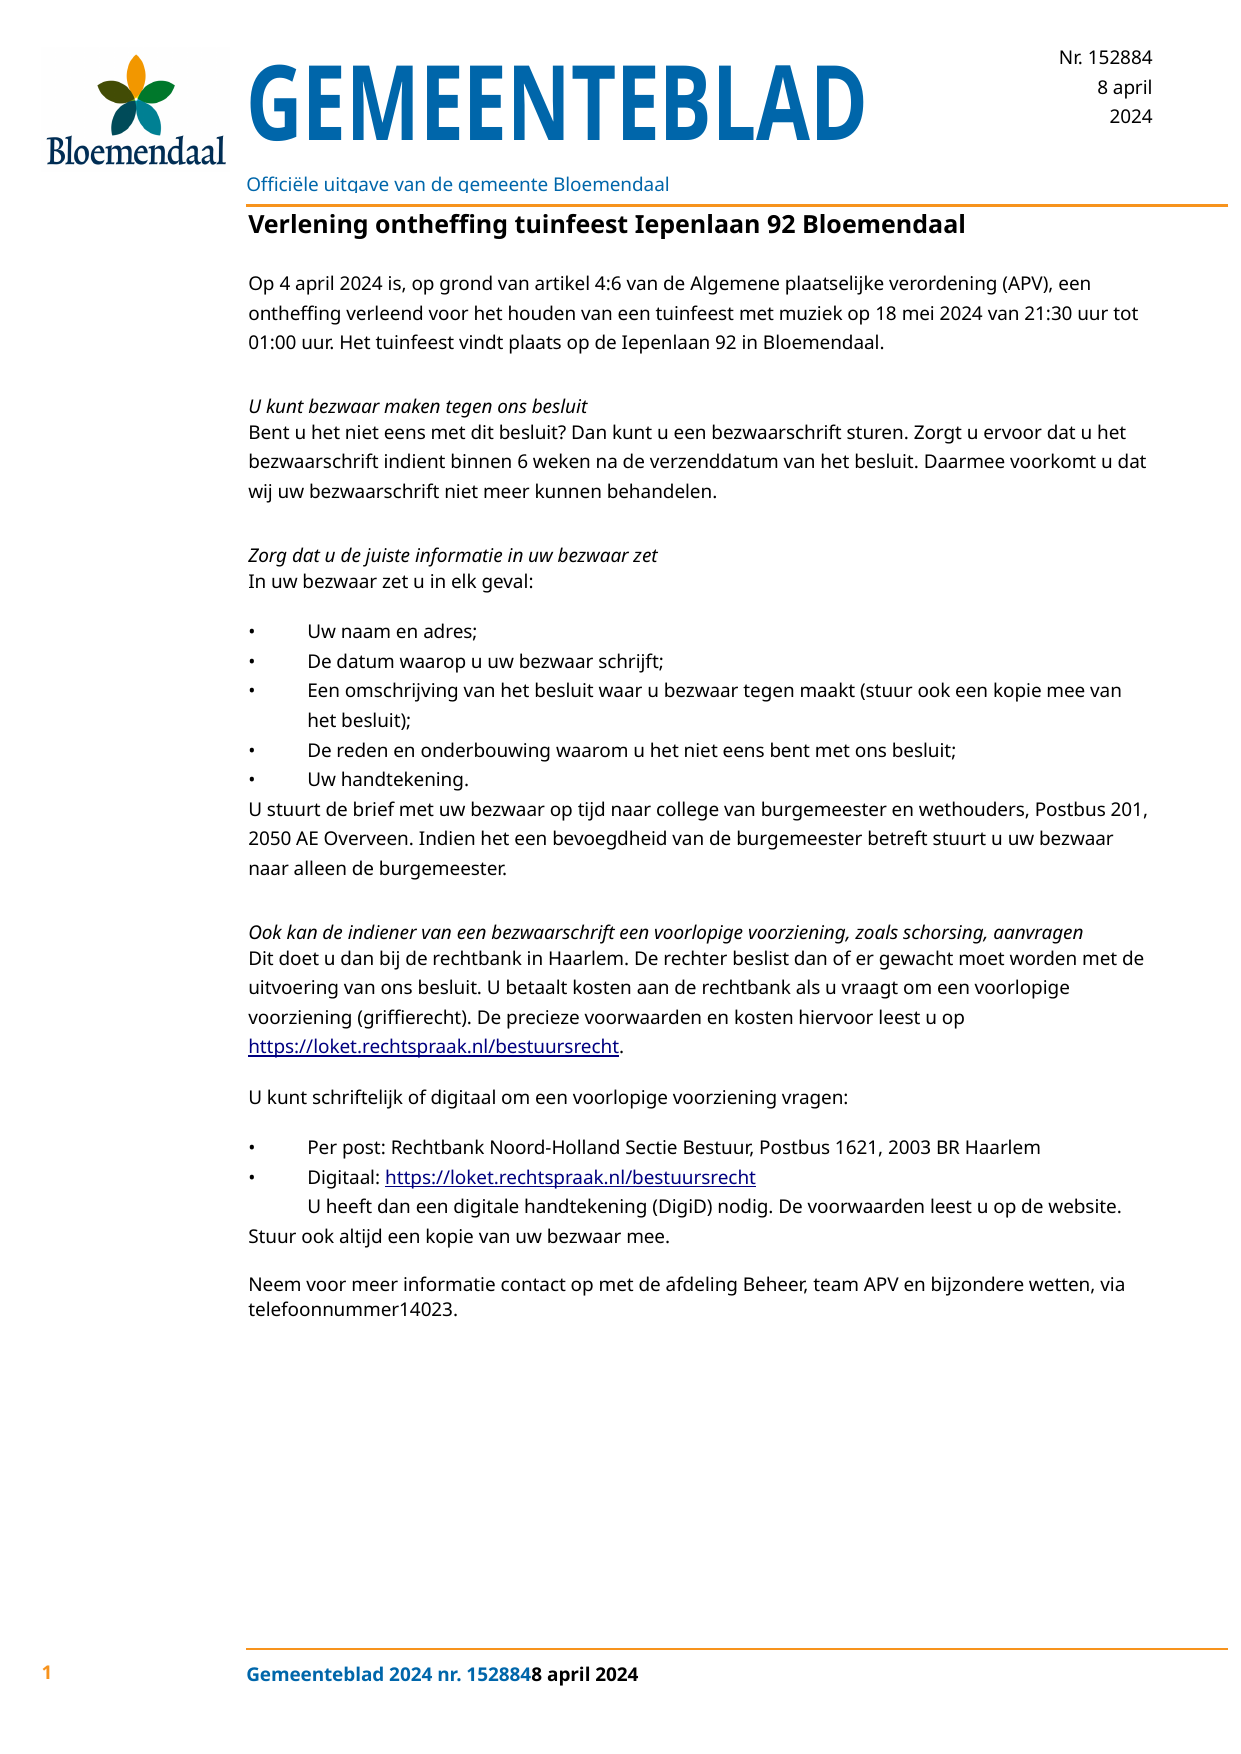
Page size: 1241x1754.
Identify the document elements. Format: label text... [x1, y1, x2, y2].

list U heeft dan een digitale handtekening (DigiD) nodig. De voorwaarden leest u op de website. [248, 1193, 1152, 1219]
list Uw handtekening. [248, 766, 1152, 792]
text Op 4 april 2024 is, op grond van artikel 4:6 van de Algemene plaatselijke verordening (APV), een ontheffing verleend voor het houden van een tuinfeest met muziek op 18 mei 2024 van 21:30 uur tot 01:00 uur. Het tuinfeest vindt plaats op de Iepenlaan 92 in Bloemendaal. [248, 270, 1152, 355]
text Verlening ontheffing tuinfeest Iepenlaan 92 Bloemendaal [248, 207, 1152, 241]
text U kunt schriftelijk of digitaal om een voorlopige voorziening vragen: [248, 1084, 1152, 1110]
text U kunt bezwaar maken tegen ons besluit [248, 393, 1152, 419]
text Neem voor meer informatie contact op met de afdeling Beheer, team APV en bijzondere wetten, via telefoonnummer14023. [248, 1271, 1152, 1322]
list Een omschrijving van het besluit waar u bezwaar tegen maakt (stuur ook een kopie mee van het besluit); [248, 678, 1152, 733]
text Bent u het niet eens met dit besluit? Dan kunt u een bezwaarschrift sturen. Zorgt u ervoor dat u het bezwaarschrift indient binnen 6 weken na de verzenddatum van het besluit. Daarmee voorkomt u dat wij uw bezwaarschrift niet meer kunnen behandelen. [248, 419, 1152, 504]
picture [41, 47, 231, 172]
list Uw naam en adres; [248, 618, 1152, 644]
list De datum waarop u uw bezwaar schrijft; [248, 648, 1152, 674]
text Ook kan de indiener van een bezwaarschrift een voorlopige voorziening, zoals schorsing, aanvragen [248, 919, 1152, 945]
text In uw bezwaar zet u in elk geval: [248, 568, 1152, 594]
text U stuurt de brief met uw bezwaar op tijd naar college van burgemeester en wethouders, Postbus 201, 2050 AE Overveen. Indien het een bevoegdheid van de burgemeester betreft stuurt u uw bezwaar naar alleen de burgemeester. [248, 796, 1152, 881]
list De reden en onderbouwing waarom u het niet eens bent met ons besluit; [248, 737, 1152, 762]
list Per post: Rechtbank Noord-Holland Sectie Bestuur, Postbus 1621, 2003 BR Haarlem [248, 1134, 1152, 1160]
text Zorg dat u de juiste informatie in uw bezwaar zet [248, 542, 1152, 568]
text Dit doet u dan bij de rechtbank in Haarlem. De rechter beslist dan of er gewacht moet worden met de uitvoering van ons besluit. U betaalt kosten aan de rechtbank als u vraagt om een voorlopige voorziening (griffierecht). De precieze voorwaarden en kosten hiervoor leest u op https://loket.rechtspraak.nl/bestuursrecht. [248, 945, 1152, 1059]
list Digitaal: https://loket.rechtspraak.nl/bestuursrecht [248, 1164, 1152, 1190]
text Stuur ook altijd een kopie van uw bezwaar mee. [248, 1223, 1152, 1249]
